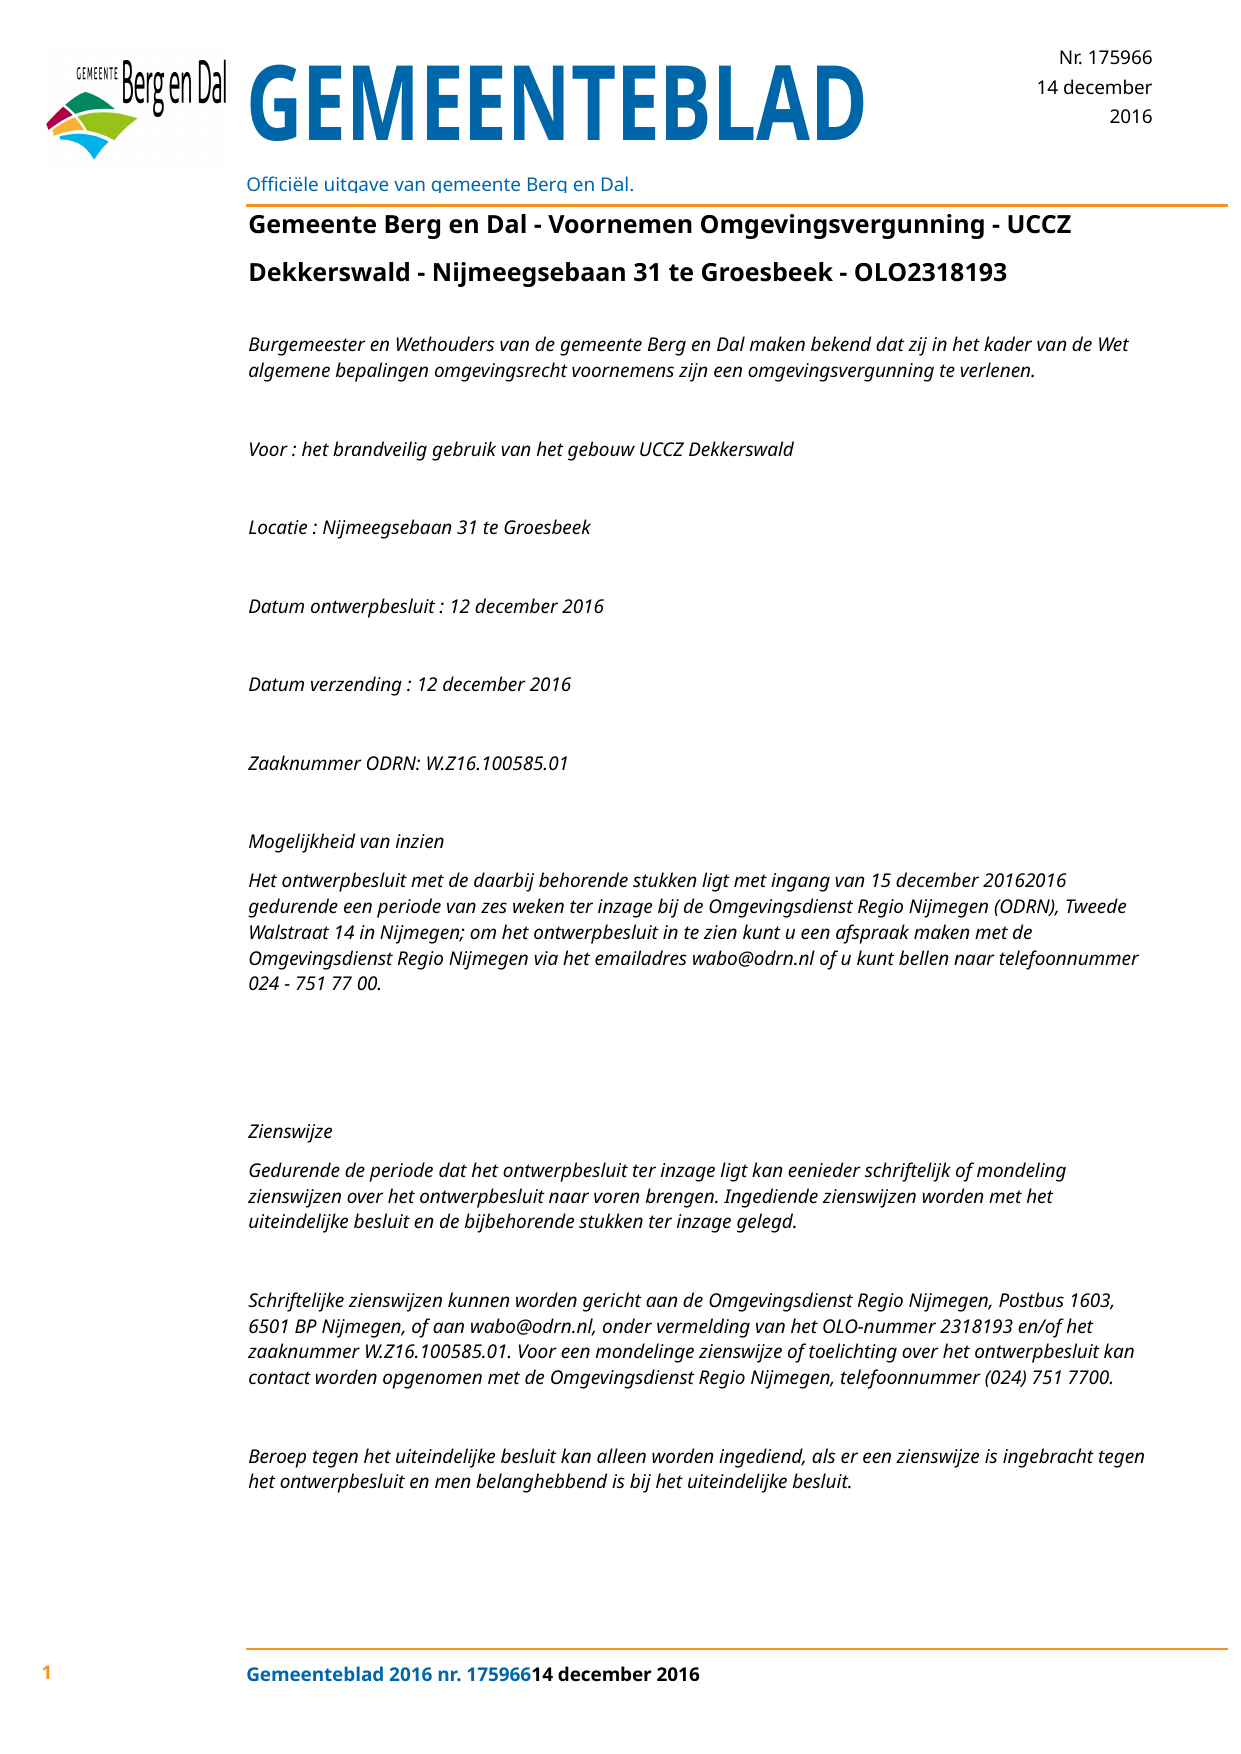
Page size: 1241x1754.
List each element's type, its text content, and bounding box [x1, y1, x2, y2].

text Gedurende de periode dat het ontwerpbesluit ter inzage ligt kan eenieder schriftelijk of mondeling zienswijzen over het ontwerpbesluit naar voren brengen. Ingediende zienswijzen worden met het uiteindelijke besluit en de bijbehorende stukken ter inzage gelegd. [248, 1157, 1152, 1234]
text Voor : het brandveilig gebruik van het gebouw UCCZ Dekkerswald [248, 436, 1152, 461]
text Mogelijkheid van inzien [248, 828, 1152, 854]
text Het ontwerpbesluit met de daarbij behorende stukken ligt met ingang van 15 december 20162016 gedurende een periode van zes weken ter inzage bij de Omgevingsdienst Regio Nijmegen (ODRN), Tweede Walstraat 14 in Nijmegen; om het ontwerpbesluit in te zien kunt u een afspraak maken met de Omgevingsdienst Regio Nijmegen via het emailadres wabo@odrn.nl of u kunt bellen naar telefoonnummer 024 - 751 77 00. [248, 868, 1152, 996]
text Beroep tegen het uiteindelijke besluit kan alleen worden ingediend, als er een zienswijze is ingebracht tegen het ontwerpbesluit en men belanghebbend is bij het uiteindelijke besluit. [248, 1443, 1152, 1494]
text Zienswijze [248, 1118, 1152, 1144]
text Datum ontwerpbesluit : 12 december 2016 [248, 593, 1152, 618]
picture [41, 47, 231, 172]
text Gemeente Berg en Dal - Voornemen Omgevingsvergunning - UCCZ Dekkerswald - Nijmeegsebaan 31 te Groesbeek - OLO2318193 [248, 207, 1152, 288]
text Burgemeester en Wethouders van de gemeente Berg en Dal maken bekend dat zij in het kader van de Wet algemene bepalingen omgevingsrecht voornemens zijn een omgevingsvergunning te verlenen. [248, 331, 1152, 383]
text Schriftelijke zienswijzen kunnen worden gericht aan de Omgevingsdienst Regio Nijmegen, Postbus 1603, 6501 BP Nijmegen, of aan wabo@odrn.nl, onder vermelding van het OLO-nummer 2318193 en/of het zaaknummer W.Z16.100585.01. Voor een mondelinge zienswijze of toelichting over het ontwerpbesluit kan contact worden opgenomen met de Omgevingsdienst Regio Nijmegen, telefoonnummer (024) 751 7700. [248, 1287, 1152, 1390]
text Zaaknummer ODRN: W.Z16.100585.01 [248, 750, 1152, 776]
text Datum verzending : 12 december 2016 [248, 671, 1152, 697]
text Locatie : Nijmeegsebaan 31 te Groesbeek [248, 514, 1152, 540]
